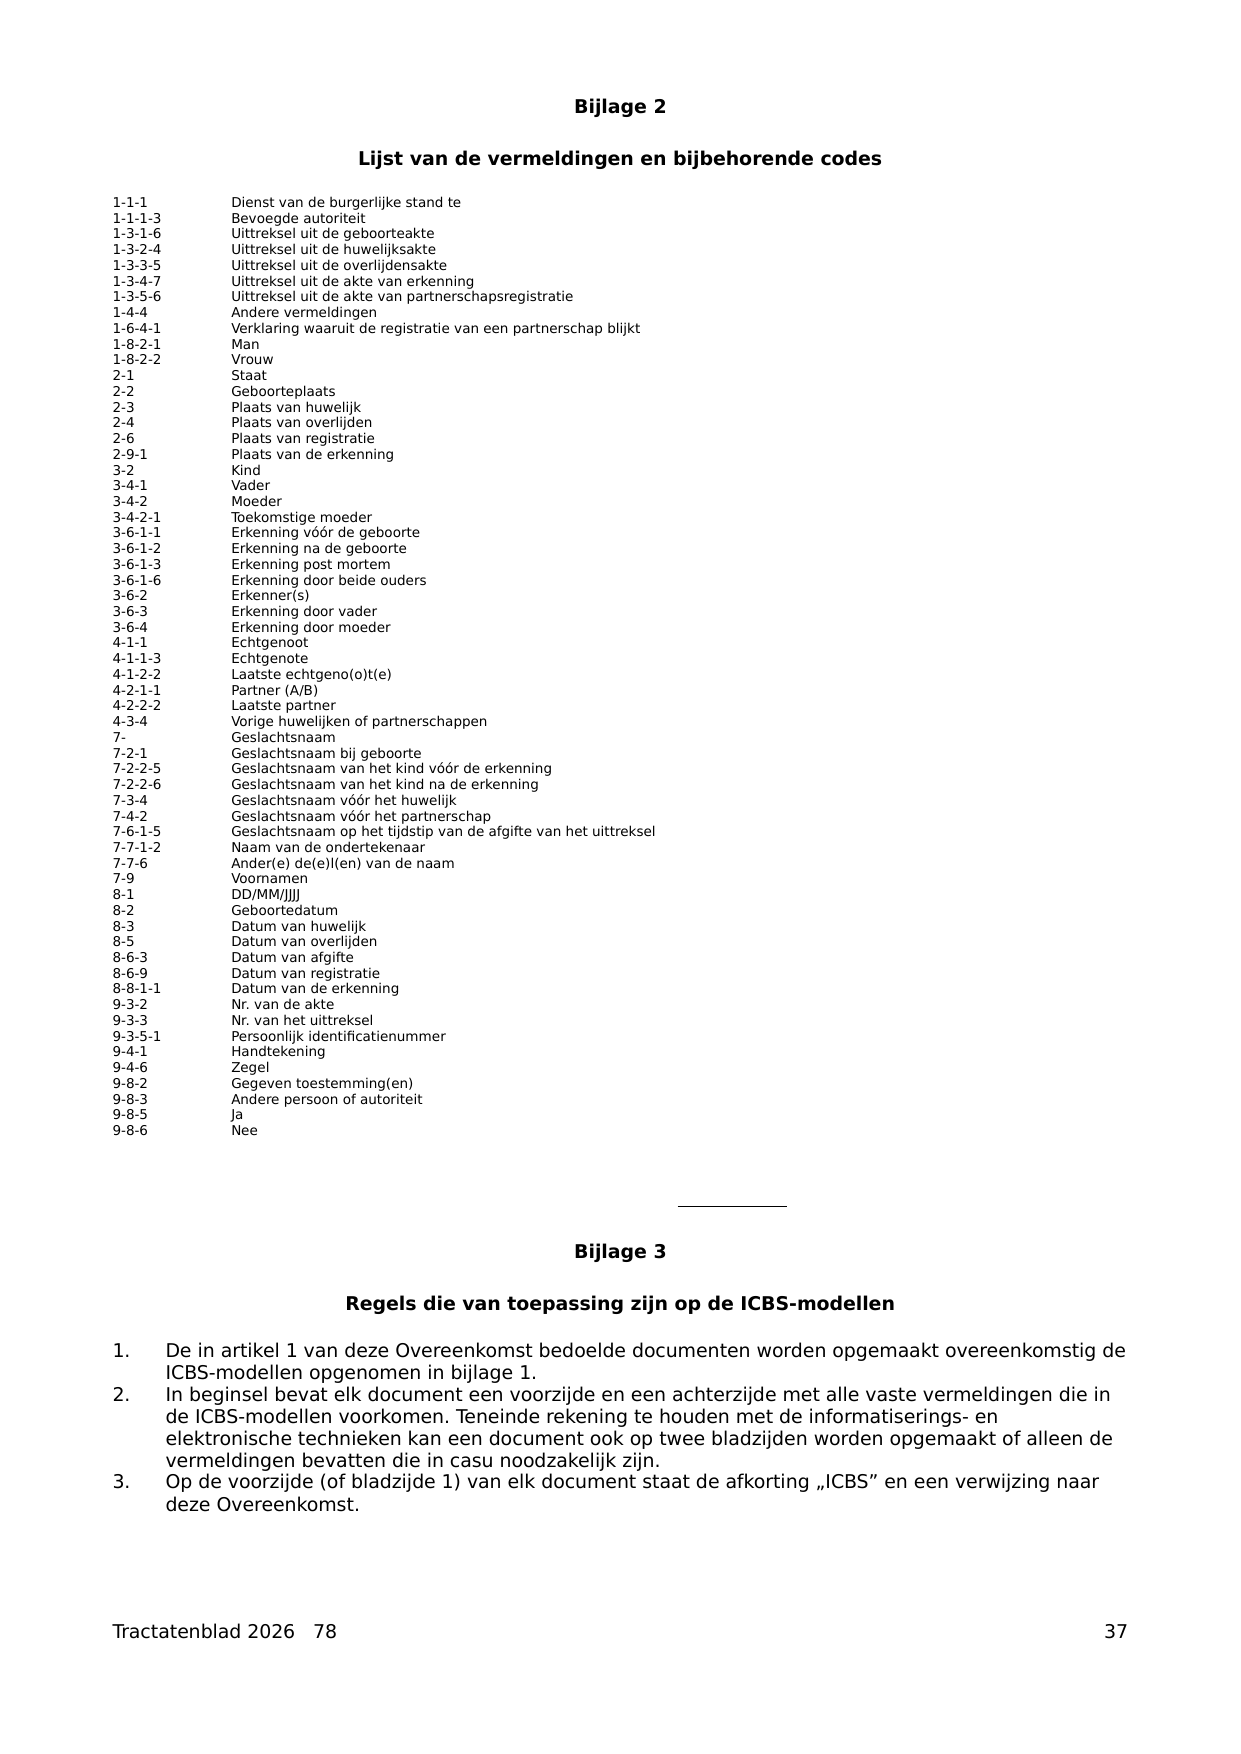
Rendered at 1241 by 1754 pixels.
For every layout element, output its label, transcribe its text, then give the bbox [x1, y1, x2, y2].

table_cell 9-8-2 [112, 1076, 225, 1091]
table_cell 1-4-4 [112, 305, 225, 321]
table_cell Datum van registratie [225, 966, 1128, 981]
table_cell Uittreksel uit de huwelijksakte [225, 242, 1128, 258]
table_cell 7-6-1-5 [112, 824, 225, 840]
table_cell 1-3-1-6 [112, 226, 225, 242]
table_cell Voornamen [225, 871, 1128, 887]
table_cell 1-6-4-1 [112, 321, 225, 336]
table_cell DD/MM/JJJJ [225, 887, 1128, 903]
table_cell Andere vermeldingen [225, 305, 1128, 321]
table_cell Geslachtsnaam van het kind vóór de erkenning [225, 761, 1128, 777]
table_cell 4-1-1 [112, 635, 225, 651]
table_cell 2-9-1 [112, 447, 225, 462]
table_cell Nee [225, 1123, 1128, 1139]
table_cell 7-2-2-6 [112, 777, 225, 793]
table_cell Erkenning door vader [225, 604, 1128, 619]
table_cell 2-4 [112, 415, 225, 431]
table_cell Partner (A/B) [225, 683, 1128, 698]
table_cell 3-6-1-3 [112, 557, 225, 572]
table_cell Verklaring waaruit de registratie van een partnerschap blijkt [225, 321, 1128, 336]
table_cell 3-6-1-6 [112, 573, 225, 588]
table_cell Geslachtsnaam [225, 730, 1128, 745]
table_cell 1-3-3-5 [112, 258, 225, 273]
table_cell Nr. van de akte [225, 997, 1128, 1013]
text 2. In beginsel bevat elk document een voorzijde en een achterzijde met alle vaste vermeldingen die in de ICBS-modellen voorkomen. Teneinde rekening te houden met de informatiserings- en elektronische technieken kan een document ook op twee bladzijden worden opgemaakt of alleen de vermeldingen bevatten die in casu noodzakelijk zijn. [112, 1383, 1128, 1471]
table_cell Vrouw [225, 352, 1128, 368]
table_cell Handtekening [225, 1044, 1128, 1060]
table_cell Datum van huwelijk [225, 919, 1128, 934]
table_cell Plaats van de erkenning [225, 447, 1128, 462]
table_cell Datum van overlijden [225, 934, 1128, 950]
table_cell 9-3-3 [112, 1013, 225, 1028]
table_cell Kind [225, 462, 1128, 478]
table_cell 8-1 [112, 887, 225, 903]
table_cell Erkenning door beide ouders [225, 573, 1128, 588]
subtitle Regels die van toepassing zijn op de ICBS-modellen [112, 1293, 1128, 1314]
table_cell Bevoegde autoriteit [225, 211, 1128, 226]
table_cell 3-6-3 [112, 604, 225, 619]
table_cell Echtgenoot [225, 635, 1128, 651]
table_cell 7-9 [112, 871, 225, 887]
table_cell 3-4-2 [112, 494, 225, 509]
table_cell 7-2-1 [112, 745, 225, 761]
table_cell Man [225, 336, 1128, 352]
table_cell 3-2 [112, 462, 225, 478]
table_cell Datum van afgifte [225, 950, 1128, 966]
text 3. Op de voorzijde (of bladzijde 1) van elk document staat de afkorting „ICBS” en een verwijzing naar deze Overeenkomst. [112, 1471, 1128, 1515]
table_cell Geboorteplaats [225, 384, 1128, 399]
text 1. De in artikel 1 van deze Overeenkomst bedoelde documenten worden opgemaakt overeenkomstig de ICBS-modellen opgenomen in bijlage 1. [112, 1339, 1128, 1383]
table_cell 3-6-1-1 [112, 525, 225, 541]
table_cell Laatste echtgeno(o)t(e) [225, 667, 1128, 682]
table_cell Geslachtsnaam bij geboorte [225, 745, 1128, 761]
table_cell 8-6-3 [112, 950, 225, 966]
table_cell 3-4-2-1 [112, 510, 225, 525]
table_cell 9-4-6 [112, 1060, 225, 1076]
table_cell Uittreksel uit de akte van partnerschapsregistratie [225, 289, 1128, 305]
table_cell Staat [225, 368, 1128, 384]
table_cell 3-6-2 [112, 588, 225, 604]
table_cell Erkenning post mortem [225, 557, 1128, 572]
table_cell Nr. van het uittreksel [225, 1013, 1128, 1028]
table_cell Naam van de ondertekenaar [225, 840, 1128, 856]
table_cell Ander(e) de(e)l(en) van de naam [225, 856, 1128, 871]
table_cell Toekomstige moeder [225, 510, 1128, 525]
table_cell 9-4-1 [112, 1044, 225, 1060]
table_cell 3-6-1-2 [112, 541, 225, 557]
table_cell 1-1-1-3 [112, 211, 225, 226]
table_cell 2-6 [112, 431, 225, 447]
subtitle Bijlage 3 [112, 1241, 1128, 1263]
table_cell 9-8-3 [112, 1091, 225, 1107]
table_cell Moeder [225, 494, 1128, 509]
table_cell Laatste partner [225, 698, 1128, 714]
table_cell 8-8-1-1 [112, 981, 225, 997]
table_cell 7- [112, 730, 225, 745]
table_cell 7-2-2-5 [112, 761, 225, 777]
table_cell 9-8-5 [112, 1107, 225, 1123]
table_cell 4-2-1-1 [112, 683, 225, 698]
table_cell 8-3 [112, 919, 225, 934]
table_cell Erkenner(s) [225, 588, 1128, 604]
table_cell Geslachtsnaam vóór het huwelijk [225, 793, 1128, 808]
table_cell Erkenning vóór de geboorte [225, 525, 1128, 541]
table_cell Plaats van registratie [225, 431, 1128, 447]
table_cell 9-8-6 [112, 1123, 225, 1139]
table_header 1-1-1 [112, 195, 225, 211]
table_cell 4-3-4 [112, 714, 225, 730]
table_cell 3-6-4 [112, 620, 225, 635]
table_cell 1-3-5-6 [112, 289, 225, 305]
table_cell Vorige huwelijken of partnerschappen [225, 714, 1128, 730]
table_cell 7-7-6 [112, 856, 225, 871]
table_cell Plaats van huwelijk [225, 399, 1128, 415]
table_cell Erkenning door moeder [225, 620, 1128, 635]
table_cell 7-4-2 [112, 808, 225, 824]
table_cell Uittreksel uit de overlijdensakte [225, 258, 1128, 273]
table_cell Persoonlijk identificatienummer [225, 1029, 1128, 1044]
table_cell Geslachtsnaam van het kind na de erkenning [225, 777, 1128, 793]
table_cell Datum van de erkenning [225, 981, 1128, 997]
table_cell 9-3-5-1 [112, 1029, 225, 1044]
table_cell Vader [225, 478, 1128, 494]
table_cell 1-3-4-7 [112, 274, 225, 289]
table_cell Uittreksel uit de akte van erkenning [225, 274, 1128, 289]
table_cell 2-1 [112, 368, 225, 384]
table_cell 1-8-2-2 [112, 352, 225, 368]
table_cell 4-1-1-3 [112, 651, 225, 667]
table_cell 1-3-2-4 [112, 242, 225, 258]
table_cell 9-3-2 [112, 997, 225, 1013]
table_cell Gegeven toestemming(en) [225, 1076, 1128, 1091]
table_cell 2-2 [112, 384, 225, 399]
table_cell Geslachtsnaam vóór het partnerschap [225, 808, 1128, 824]
subtitle Bijlage 2 [112, 96, 1128, 118]
table_cell 3-4-1 [112, 478, 225, 494]
table_cell 8-6-9 [112, 966, 225, 981]
table_cell 7-3-4 [112, 793, 225, 808]
table_cell Ja [225, 1107, 1128, 1123]
table_cell 2-3 [112, 399, 225, 415]
table_cell 7-7-1-2 [112, 840, 225, 856]
table_cell 8-2 [112, 903, 225, 918]
table_cell Andere persoon of autoriteit [225, 1091, 1128, 1107]
table_header Dienst van de burgerlijke stand te [225, 195, 1128, 211]
table_cell 1-8-2-1 [112, 336, 225, 352]
table_cell Uittreksel uit de geboorteakte [225, 226, 1128, 242]
table_cell Geslachtsnaam op het tijdstip van de afgifte van het uittreksel [225, 824, 1128, 840]
table_cell 4-1-2-2 [112, 667, 225, 682]
table_cell 8-5 [112, 934, 225, 950]
table_cell Erkenning na de geboorte [225, 541, 1128, 557]
table_cell Geboortedatum [225, 903, 1128, 918]
table_cell 4-2-2-2 [112, 698, 225, 714]
table_cell Zegel [225, 1060, 1128, 1076]
table_cell Plaats van overlijden [225, 415, 1128, 431]
table_cell Echtgenote [225, 651, 1128, 667]
subtitle Lijst van de vermeldingen en bijbehorende codes [112, 148, 1128, 170]
